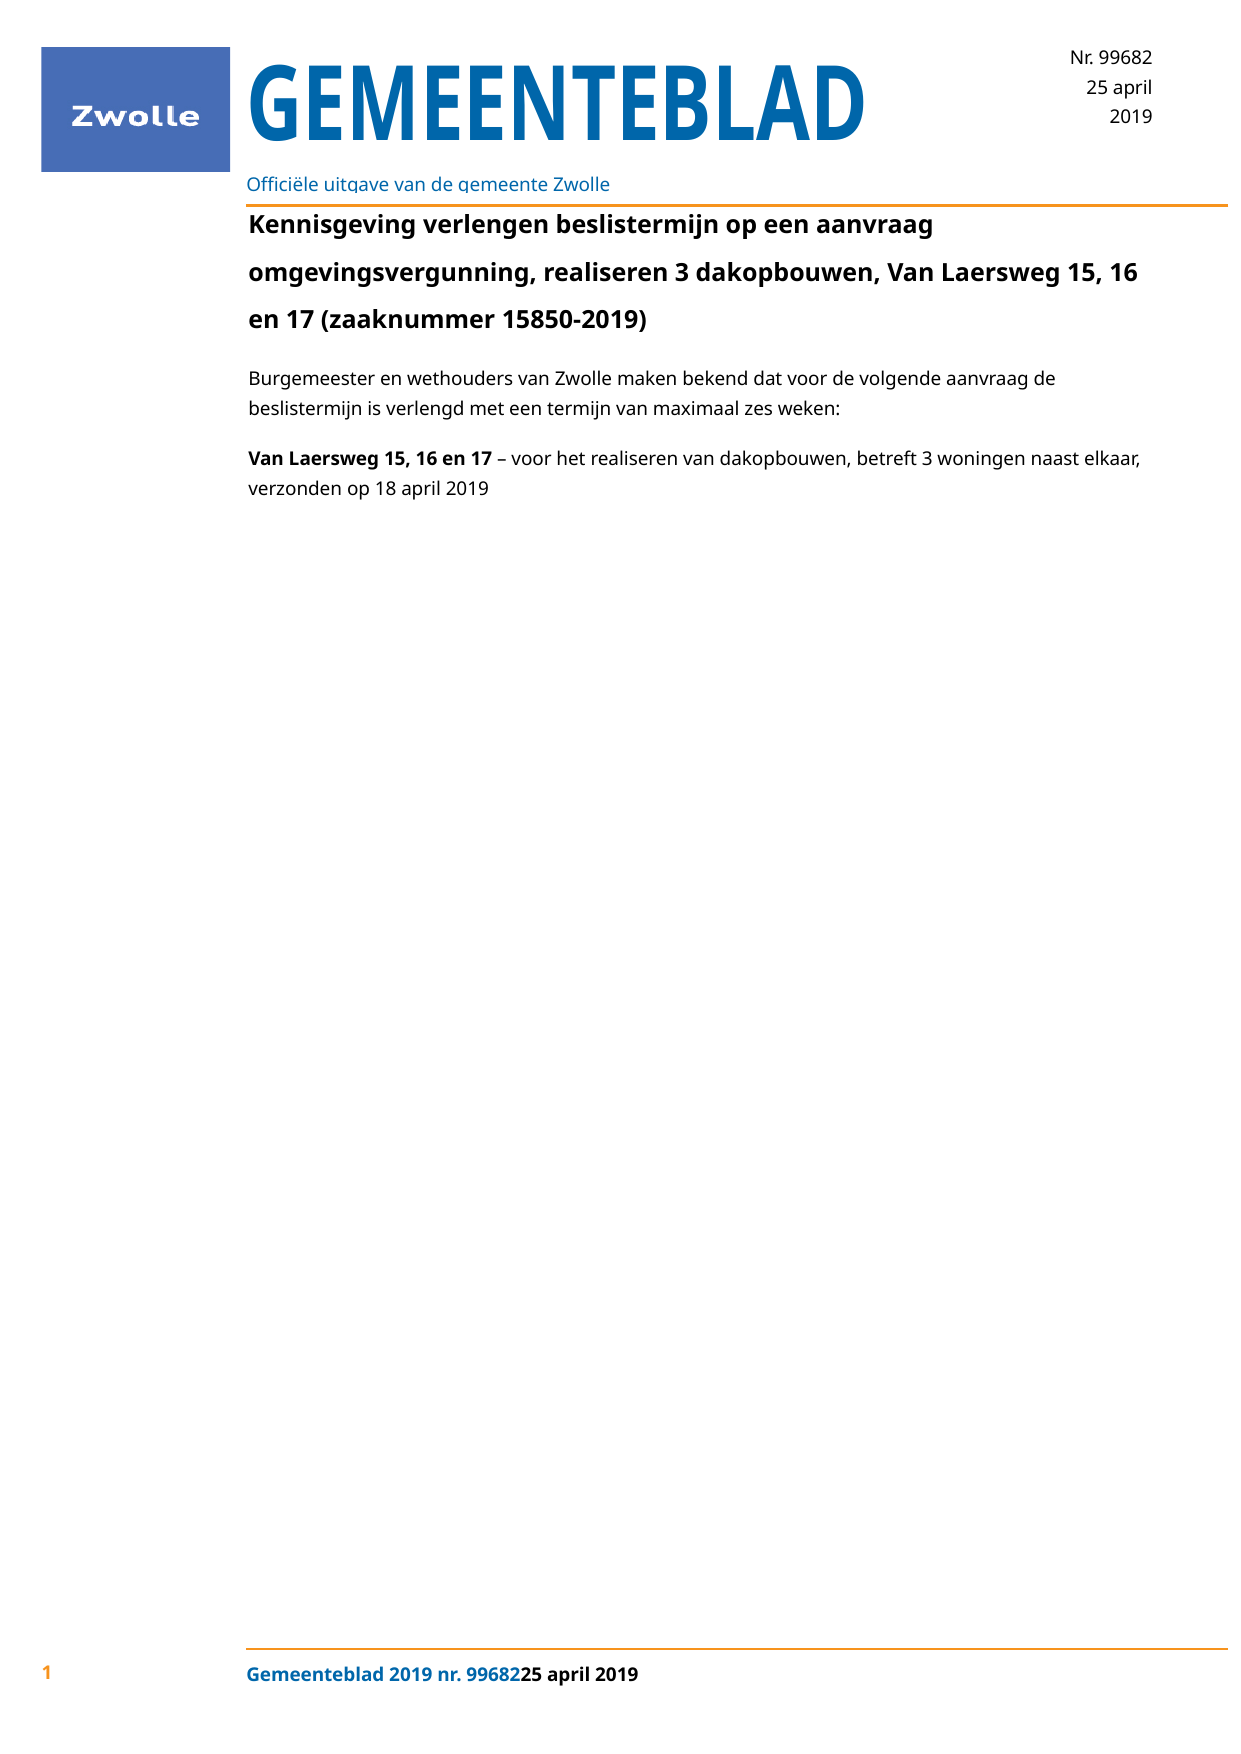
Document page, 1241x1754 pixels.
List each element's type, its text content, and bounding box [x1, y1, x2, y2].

text Van Laersweg 15, 16 en 17 – voor het realiseren van dakopbouwen, betreft 3 woningen naast elkaar, verzonden op 18 april 2019 [248, 446, 1152, 501]
picture [41, 47, 231, 172]
text Burgemeester en wethouders van Zwolle maken bekend dat voor de volgende aanvraag de beslistermijn is verlengd met een termijn van maximaal zes weken: [248, 366, 1152, 421]
text Kennisgeving verlengen beslistermijn op een aanvraag omgevingsvergunning, realiseren 3 dakopbouwen, Van Laersweg 15, 16 en 17 (zaaknummer 15850-2019) [248, 207, 1152, 336]
